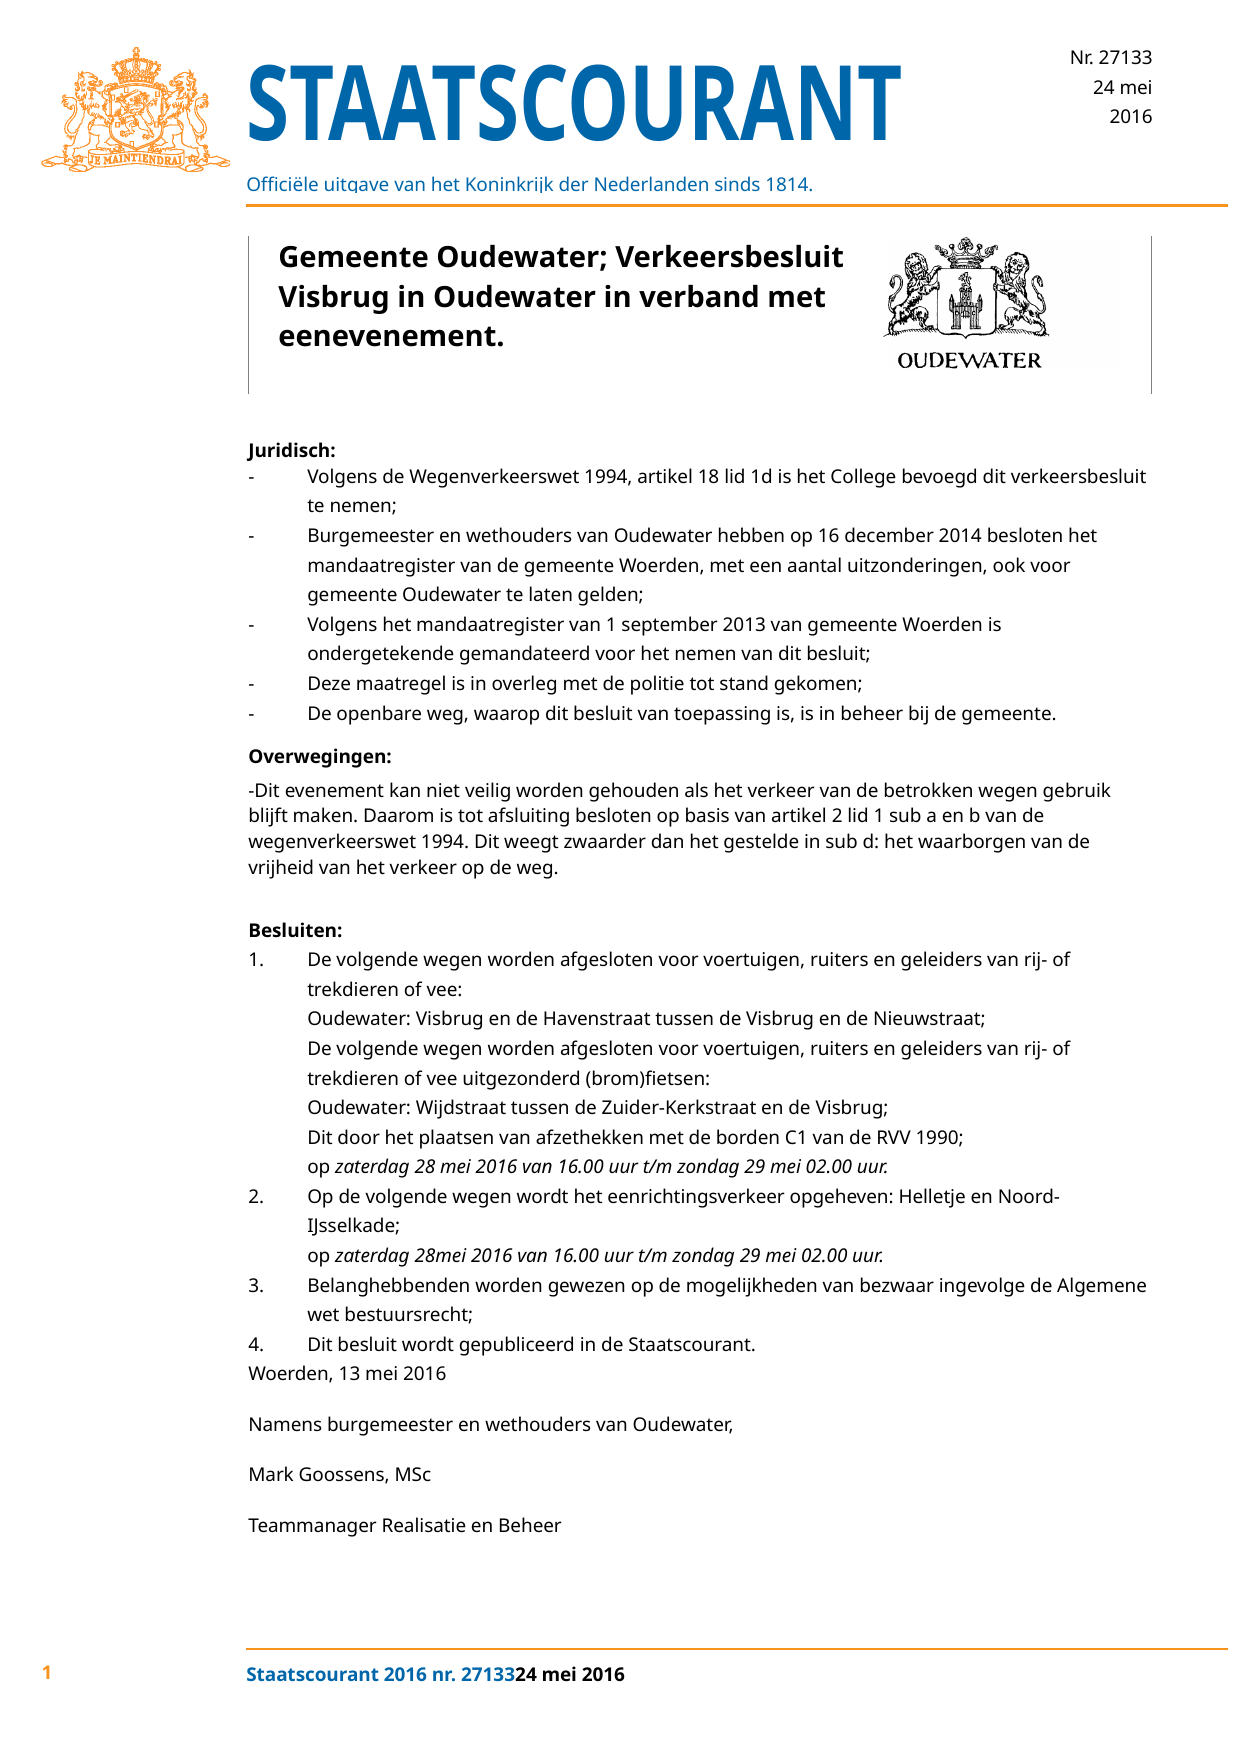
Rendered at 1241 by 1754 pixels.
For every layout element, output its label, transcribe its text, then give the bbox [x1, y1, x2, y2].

list op zaterdag 28 mei 2016 van 16.00 uur t/m zondag 29 mei 02.00 uur. [248, 1153, 1152, 1179]
list op zaterdag 28mei 2016 van 16.00 uur t/m zondag 29 mei 02.00 uur. [248, 1242, 1152, 1268]
text Overwegingen: [248, 743, 1152, 768]
list Dit besluit wordt gepubliceerd in de Staatscourant. [248, 1331, 1152, 1357]
text Juridisch: [248, 437, 1152, 463]
picture [41, 47, 231, 172]
text -Dit evenement kan niet veilig worden gehouden als het verkeer van de betrokken wegen gebruik blijft maken. Daarom is tot afsluiting besloten op basis van artikel 2 lid 1 sub a en b van de wegenverkeerswet 1994. Dit weegt zwaarder dan het gestelde in sub d: het waarborgen van de vrijheid van het verkeer op de weg. [248, 777, 1152, 880]
list Volgens de Wegenverkeerswet 1994, artikel 18 lid 1d is het College bevoegd dit verkeersbesluit te nemen; [248, 463, 1152, 518]
list Oudewater: Wijdstraat tussen de Zuider-Kerkstraat en de Visbrug; [248, 1094, 1152, 1120]
list Burgemeester en wethouders van Oudewater hebben op 16 december 2014 besloten het mandaatregister van de gemeente Woerden, met een aantal uitzonderingen, ook voor gemeente Oudewater te laten gelden; [248, 522, 1152, 607]
table_header [850, 369, 1151, 394]
table_header [1119, 236, 1151, 368]
text Woerden, 13 mei 2016 [248, 1361, 1152, 1386]
list Oudewater: Visbrug en de Havenstraat tussen de Visbrug en de Nieuwstraat; [248, 1006, 1152, 1031]
table_header Gemeente Oudewater; Verkeersbesluit Visbrug in Oudewater in verband met eenevenement. [249, 236, 850, 394]
list De volgende wegen worden afgesloten voor voertuigen, ruiters en geleiders van rij- of trekdieren of vee: [248, 946, 1152, 1002]
list De openbare weg, waarop dit besluit van toepassing is, is in beheer bij de gemeente. [248, 700, 1152, 725]
list Volgens het mandaatregister van 1 september 2013 van gemeente Woerden is ondergetekende gemandateerd voor het nemen van dit besluit; [248, 611, 1152, 666]
list De volgende wegen worden afgesloten voor voertuigen, ruiters en geleiders van rij- of trekdieren of vee uitgezonderd (brom)fietsen: [248, 1035, 1152, 1090]
text Besluiten: [248, 917, 1152, 942]
list Belanghebbenden worden gewezen op de mogelijkheden van bezwaar ingevolge de Algemene wet bestuursrecht; [248, 1272, 1152, 1327]
list Deze maatregel is in overleg met de politie tot stand gekomen; [248, 670, 1152, 696]
table_header [850, 236, 882, 368]
list Dit door het plaatsen van afzethekken met de borden C1 van de RVV 1990; [248, 1124, 1152, 1149]
text Teammanager Realisatie en Beheer [248, 1512, 1152, 1537]
list Op de volgende wegen wordt het eenrichtingsverkeer opgeheven: Helletje en Noord-IJsselkade; [248, 1183, 1152, 1238]
text Mark Goossens, MSc [248, 1461, 1152, 1487]
picture [882, 236, 1119, 369]
text Namens burgemeester en wethouders van Oudewater, [248, 1411, 1152, 1437]
